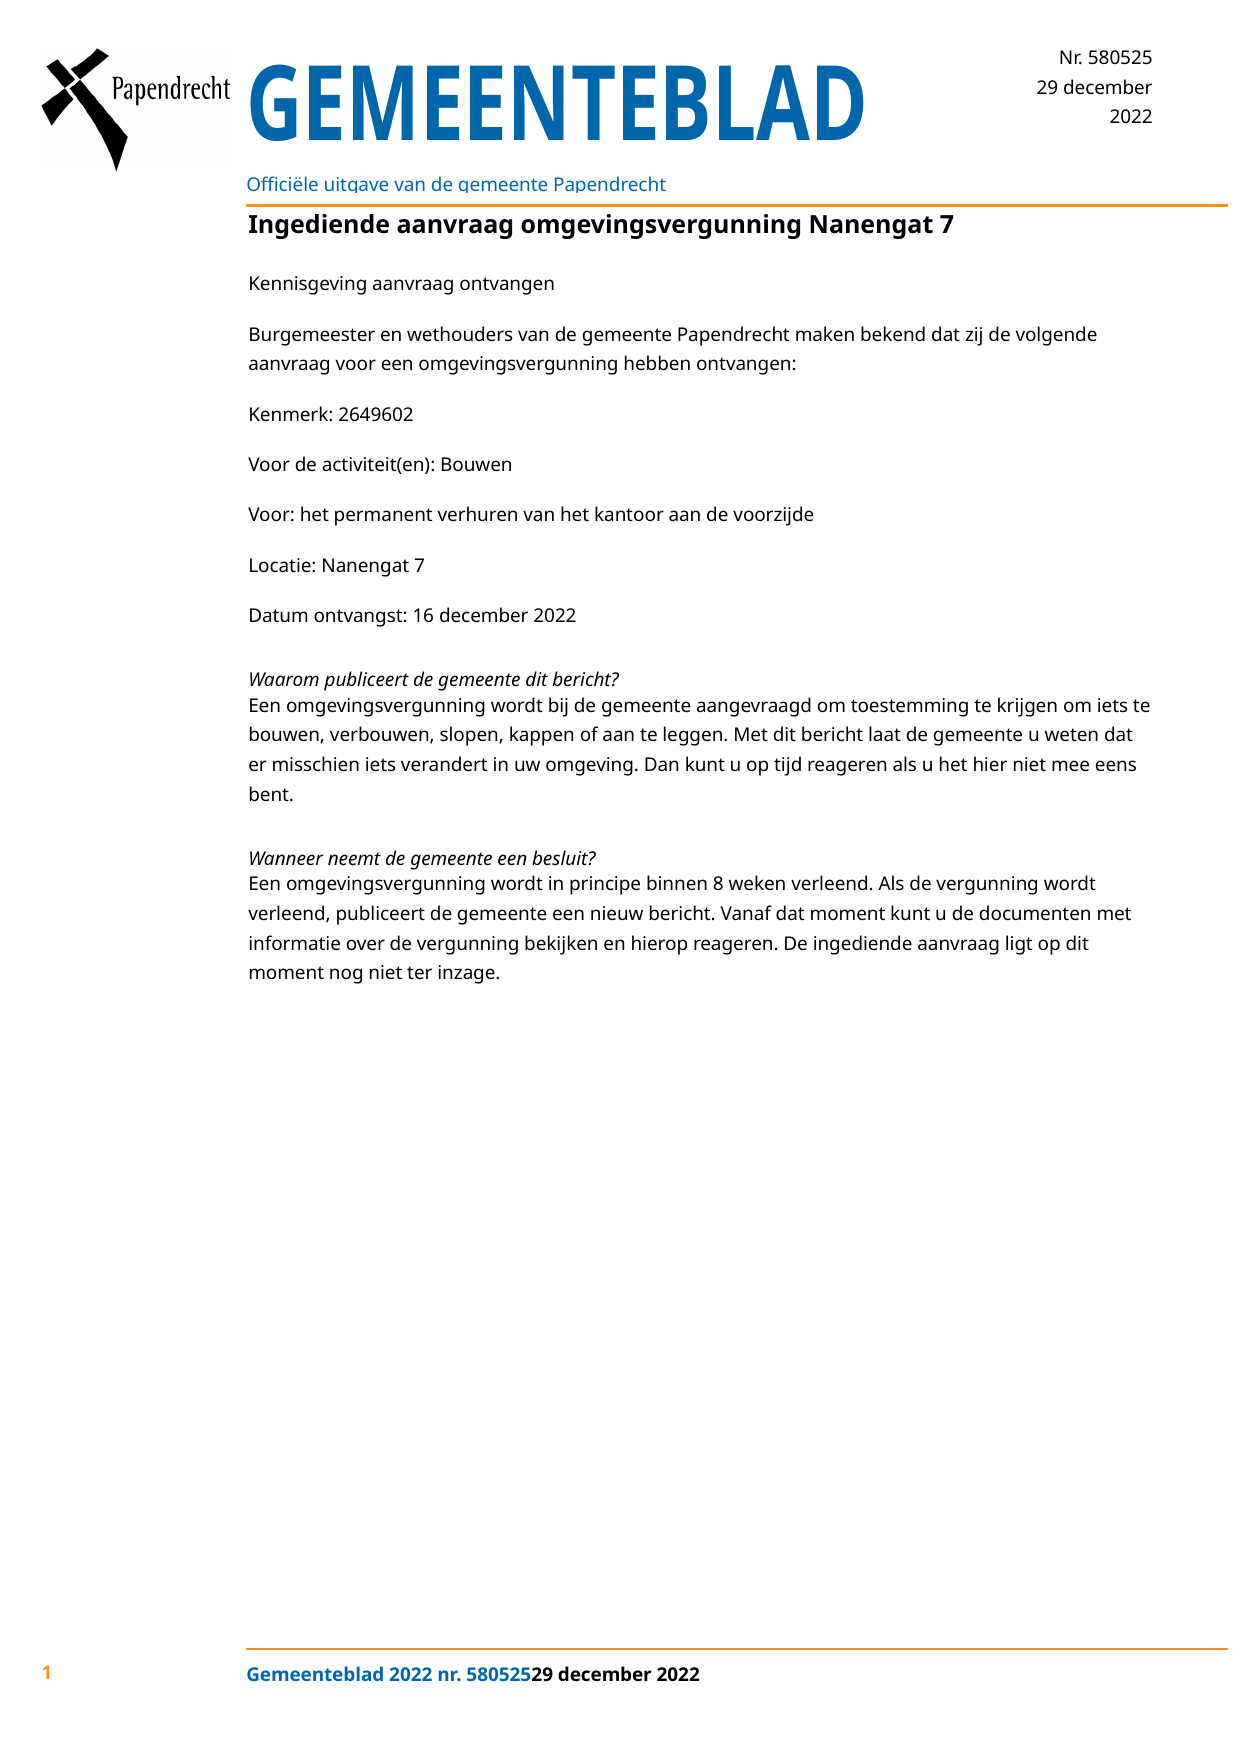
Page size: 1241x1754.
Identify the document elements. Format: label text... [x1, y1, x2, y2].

text Datum ontvangst: 16 december 2022 [248, 602, 1152, 628]
text Kenmerk: 2649602 [248, 401, 1152, 426]
text Een omgevingsvergunning wordt bij de gemeente aangevraagd om toestemming te krijgen om iets te bouwen, verbouwen, slopen, kappen of aan te leggen. Met dit bericht laat de gemeente u weten dat er misschien iets verandert in uw omgeving. Dan kunt u op tijd reageren als u het hier niet mee eens bent. [248, 692, 1152, 807]
text Locatie: Nanengat 7 [248, 552, 1152, 578]
text Een omgevingsvergunning wordt in principe binnen 8 weken verleend. Als de vergunning wordt verleend, publiceert de gemeente een nieuw bericht. Vanaf dat moment kunt u de documenten met informatie over de vergunning bekijken en hierop reageren. De ingediende aanvraag ligt op dit moment nog niet ter inzage. [248, 871, 1152, 985]
text Waarom publiceert de gemeente dit bericht? [248, 666, 1152, 692]
text Voor de activiteit(en): Bouwen [248, 451, 1152, 477]
picture [41, 47, 231, 172]
text Wanneer neemt de gemeente een besluit? [248, 845, 1152, 871]
text Ingediende aanvraag omgevingsvergunning Nanengat 7 [248, 207, 1152, 241]
text Voor: het permanent verhuren van het kantoor aan de voorzijde [248, 502, 1152, 527]
text Kennisgeving aanvraag ontvangen [248, 270, 1152, 296]
text Burgemeester en wethouders van de gemeente Papendrecht maken bekend dat zij de volgende aanvraag voor een omgevingsvergunning hebben ontvangen: [248, 321, 1152, 376]
